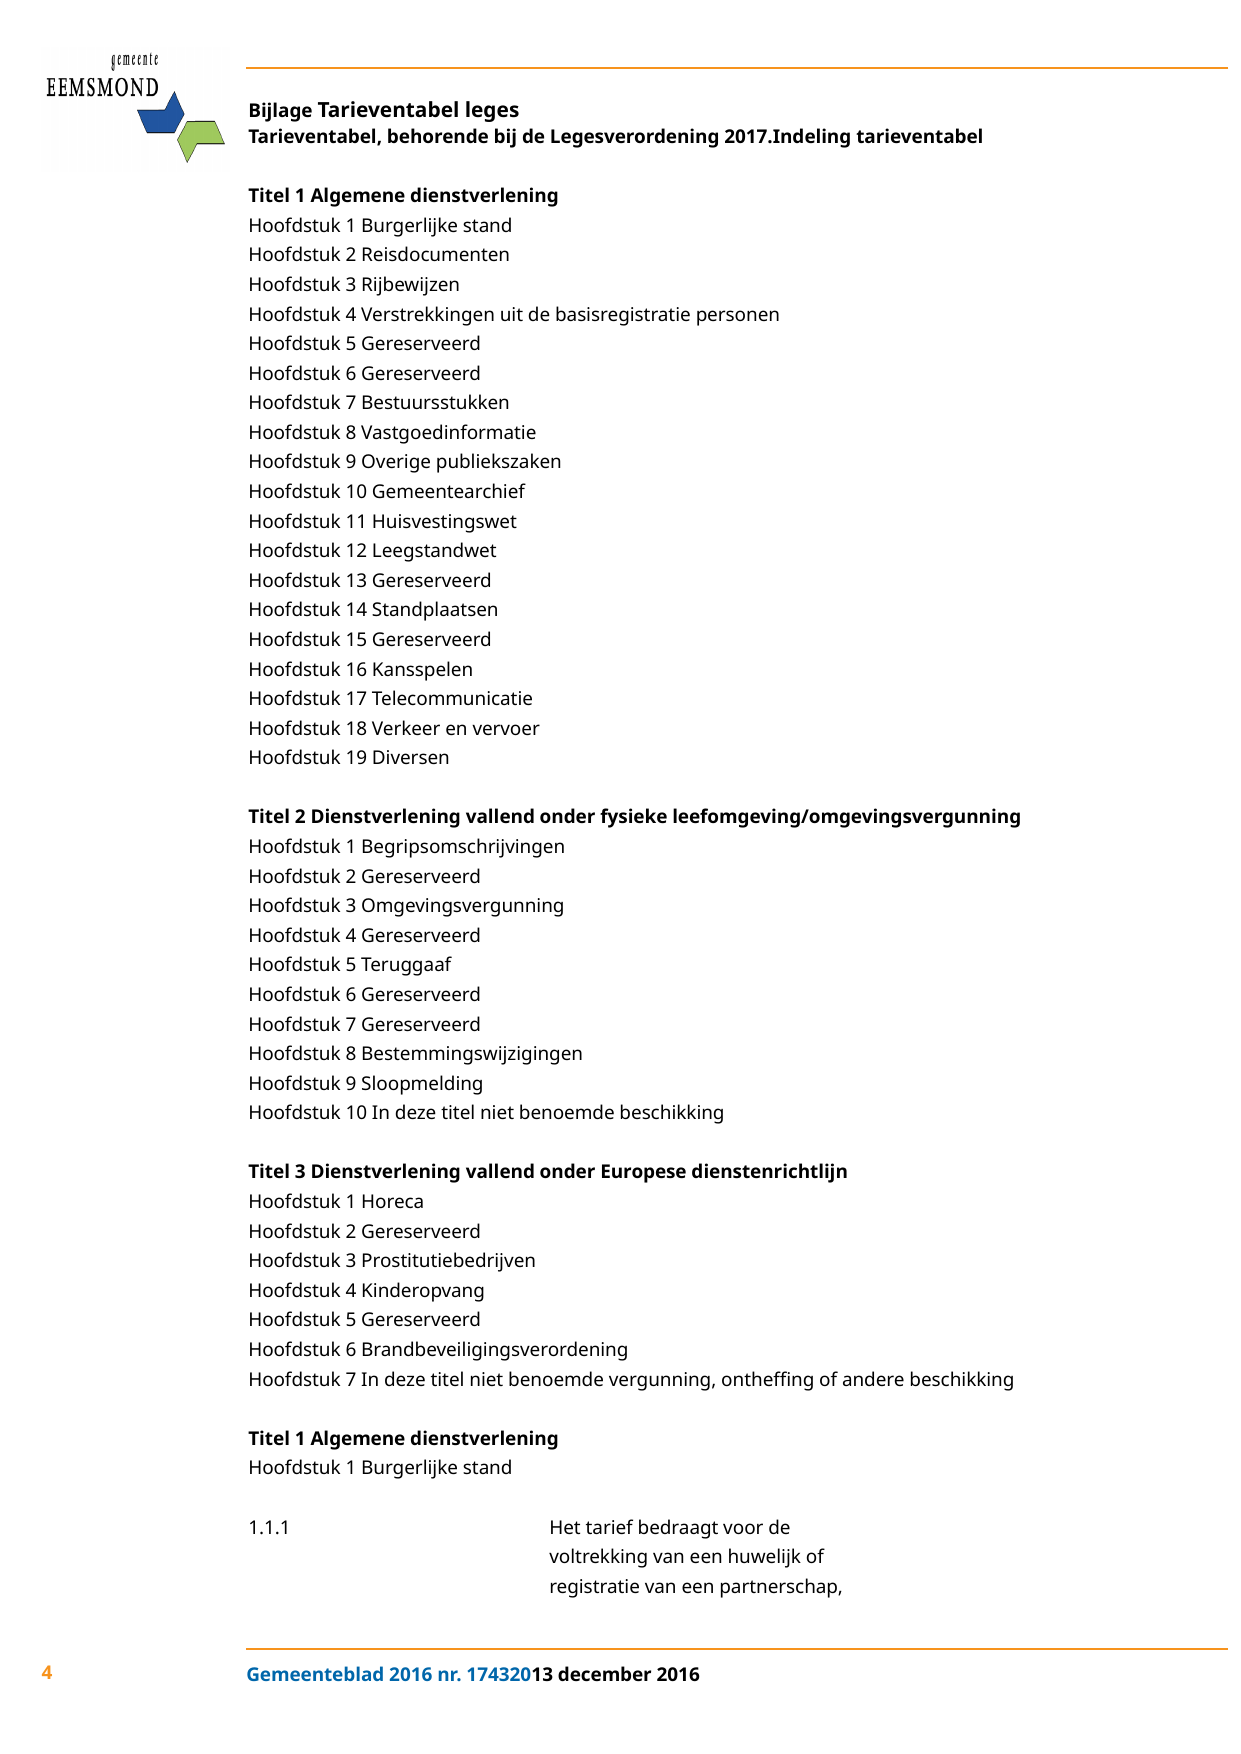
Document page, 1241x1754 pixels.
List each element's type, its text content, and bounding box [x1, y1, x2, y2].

text Hoofdstuk 7 Gereserveerd [248, 1011, 1152, 1037]
text Hoofdstuk 18 Verkeer en vervoer [248, 715, 1152, 741]
table_header 1.1.1 [248, 1514, 549, 1599]
text Hoofdstuk 17 Telecommunicatie [248, 685, 1152, 711]
text Hoofdstuk 11 Huisvestingswet [248, 508, 1152, 534]
text Hoofdstuk 4 Verstrekkingen uit de basisregistratie personen [248, 301, 1152, 327]
text Hoofdstuk 2 Gereserveerd [248, 1218, 1152, 1244]
text Hoofdstuk 3 Rijbewijzen [248, 271, 1152, 297]
text Hoofdstuk 16 Kansspelen [248, 656, 1152, 682]
text Hoofdstuk 14 Standplaatsen [248, 597, 1152, 622]
text Hoofdstuk 6 Brandbeveiligingsverordening [248, 1336, 1152, 1362]
text Hoofdstuk 4 Kinderopvang [248, 1277, 1152, 1303]
table_header Het tarief bedraagt voor de voltrekking van een huwelijk of registratie van een partnerschap, [549, 1514, 850, 1599]
text Hoofdstuk 7 Bestuursstukken [248, 389, 1152, 415]
picture [41, 47, 231, 172]
text Hoofdstuk 3 Prostitutiebedrijven [248, 1247, 1152, 1273]
text Titel 3 Dienstverlening vallend onder Europese dienstenrichtlijn [248, 1159, 1152, 1184]
text Hoofdstuk 10 In deze titel niet benoemde beschikking [248, 1099, 1152, 1125]
text Hoofdstuk 1 Burgerlijke stand [248, 212, 1152, 238]
text Titel 1 Algemene dienstverlening [248, 1425, 1152, 1451]
text Hoofdstuk 2 Gereserveerd [248, 863, 1152, 889]
text Hoofdstuk 9 Sloopmelding [248, 1070, 1152, 1096]
text Hoofdstuk 15 Gereserveerd [248, 626, 1152, 652]
text Hoofdstuk 19 Diversen [248, 744, 1152, 770]
text Hoofdstuk 6 Gereserveerd [248, 981, 1152, 1007]
text Hoofdstuk 9 Overige publiekszaken [248, 449, 1152, 474]
text Titel 2 Dienstverlening vallend onder fysieke leefomgeving/omgevingsvergunning [248, 804, 1152, 829]
text Hoofdstuk 3 Omgevingsvergunning [248, 892, 1152, 918]
text Hoofdstuk 10 Gemeentearchief [248, 478, 1152, 504]
text Hoofdstuk 5 Teruggaaf [248, 952, 1152, 977]
text Hoofdstuk 1 Horeca [248, 1188, 1152, 1214]
text Tarieventabel, behorende bij de Legesverordening 2017.Indeling tarieventabel [248, 123, 1152, 149]
table_header [850, 1514, 1152, 1599]
text Hoofdstuk 5 Gereserveerd [248, 330, 1152, 356]
text Hoofdstuk 4 Gereserveerd [248, 922, 1152, 948]
text Hoofdstuk 8 Bestemmingswijzigingen [248, 1040, 1152, 1066]
text Hoofdstuk 13 Gereserveerd [248, 567, 1152, 593]
text Hoofdstuk 1 Begripsomschrijvingen [248, 833, 1152, 859]
text Hoofdstuk 6 Gereserveerd [248, 360, 1152, 386]
text Hoofdstuk 1 Burgerlijke stand [248, 1454, 1152, 1480]
text Hoofdstuk 7 In deze titel niet benoemde vergunning, ontheffing of andere beschikking [248, 1366, 1152, 1392]
text Hoofdstuk 8 Vastgoedinformatie [248, 419, 1152, 445]
text Bijlage Tarieventabel leges [248, 95, 1152, 123]
text Hoofdstuk 2 Reisdocumenten [248, 242, 1152, 267]
text Titel 1 Algemene dienstverlening [248, 182, 1152, 208]
text Hoofdstuk 5 Gereserveerd [248, 1307, 1152, 1332]
text Hoofdstuk 12 Leegstandwet [248, 537, 1152, 563]
